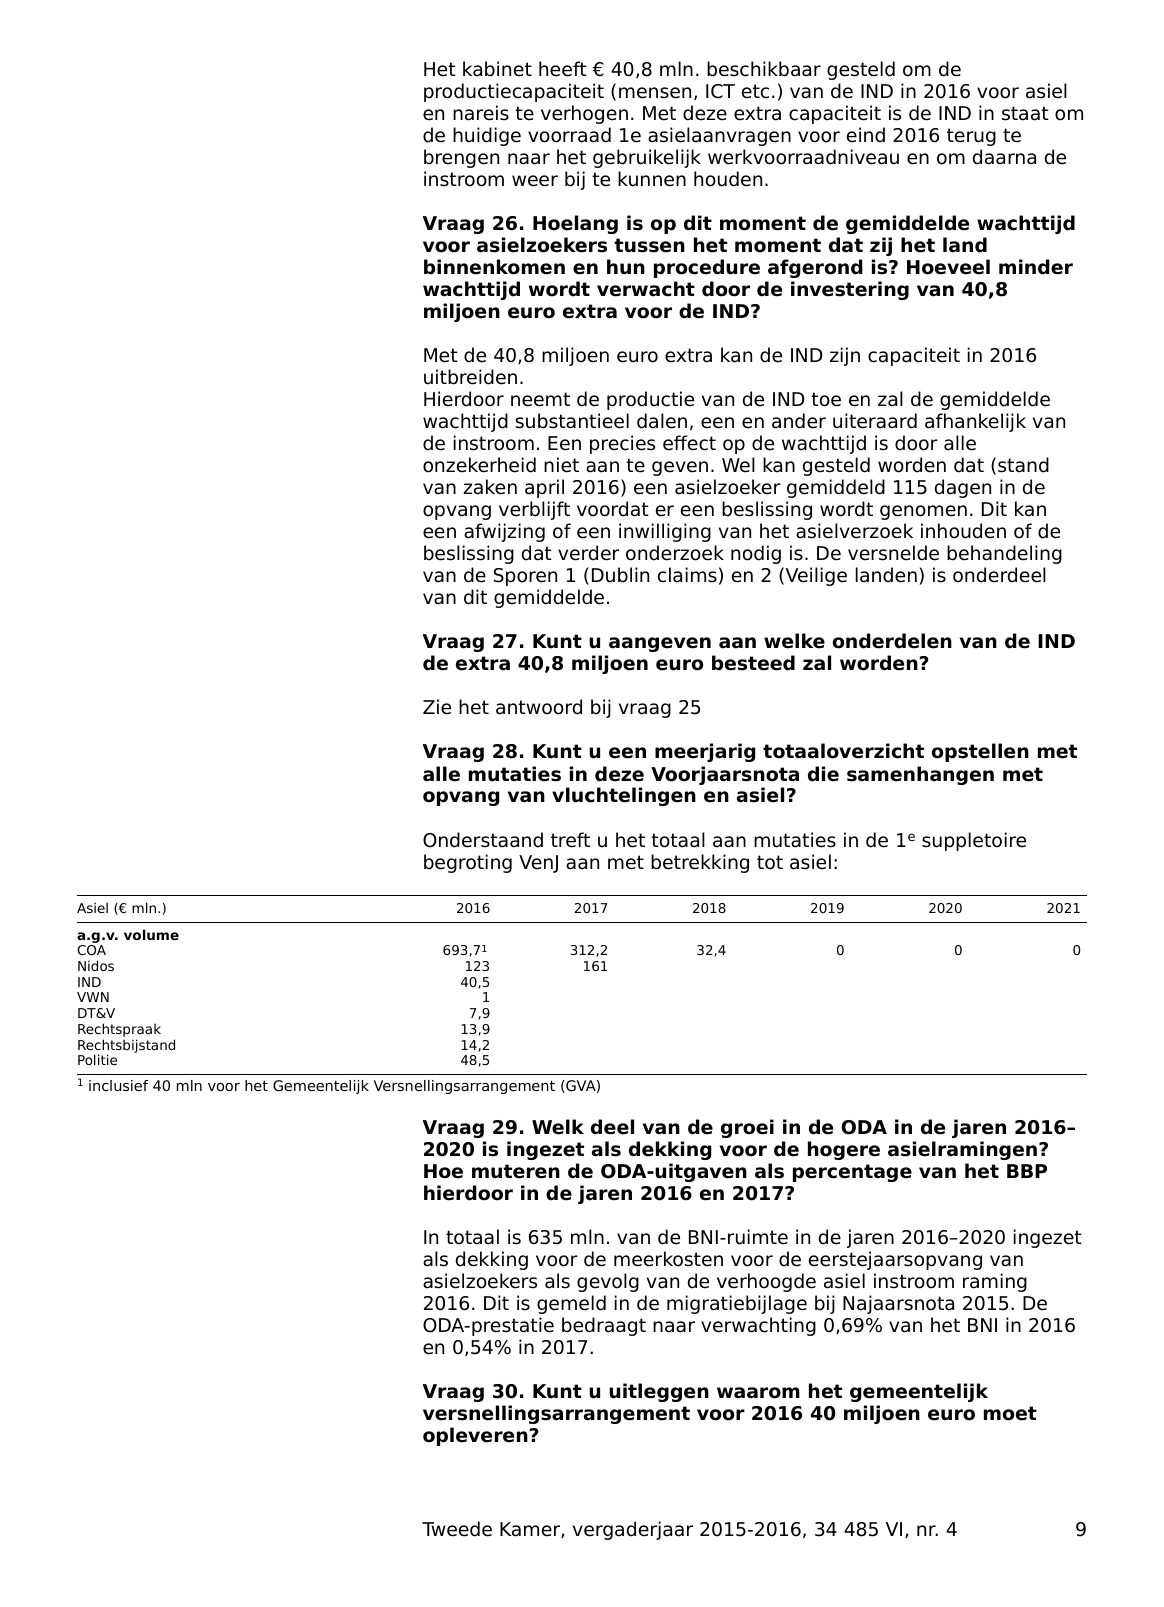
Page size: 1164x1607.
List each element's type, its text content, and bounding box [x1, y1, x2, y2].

table_cell [969, 1022, 1087, 1037]
table_cell 14,2 [378, 1038, 496, 1053]
table_header 2018 [614, 896, 732, 922]
table_cell [614, 923, 732, 943]
table_cell [969, 975, 1087, 990]
table_cell [969, 1006, 1087, 1022]
table_cell [496, 1022, 614, 1037]
table_cell [614, 1006, 732, 1022]
text Vraag 26. Hoelang is op dit moment de gemiddelde wachttijd voor asielzoekers tussen het moment dat zij het land binnenkomen en hun procedure afgerond is? Hoeveel minder wachttijd wordt verwacht door de investering van 40,8 miljoen euro extra voor de IND? [422, 213, 1087, 323]
text Onderstaand treft u het totaal aan mutaties in de 1e suppletoire begroting VenJ aan met betrekking tot asiel: [422, 829, 1087, 873]
table_cell [850, 1006, 968, 1022]
table_header 2019 [732, 896, 850, 922]
table_cell [496, 975, 614, 990]
table_cell 0 [850, 943, 968, 959]
text Met de 40,8 miljoen euro extra kan de IND zijn capaciteit in 2016 uitbreiden. [422, 345, 1087, 389]
table_cell 13,9 [378, 1022, 496, 1037]
table_cell [732, 1038, 850, 1053]
table_cell 0 [732, 943, 850, 959]
table_cell 693,71 [378, 943, 496, 959]
table_cell 1 inclusief 40 mln voor het Gemeentelijk Versnellingsarrangement (GVA) [77, 1075, 1087, 1094]
table_cell [496, 1053, 614, 1073]
table_cell 48,5 [378, 1053, 496, 1073]
table_cell [614, 990, 732, 1006]
table_cell [732, 1053, 850, 1073]
table_cell [850, 959, 968, 974]
table_cell 7,9 [378, 1006, 496, 1022]
table_cell [732, 959, 850, 974]
table_cell [732, 990, 850, 1006]
table_cell [850, 990, 968, 1006]
table_cell [496, 1038, 614, 1053]
table_cell 40,5 [378, 975, 496, 990]
table_cell [850, 1022, 968, 1037]
table_header 2017 [496, 896, 614, 922]
table_cell [496, 923, 614, 943]
table_cell Politie [77, 1053, 378, 1073]
table_cell [732, 923, 850, 943]
table_cell [496, 1006, 614, 1022]
table_cell [850, 1038, 968, 1053]
table_cell [614, 1022, 732, 1037]
table_cell VWN [77, 990, 378, 1006]
table_cell [732, 975, 850, 990]
table_cell [850, 923, 968, 943]
table_cell [969, 1038, 1087, 1053]
text Vraag 29. Welk deel van de groei in de ODA in de jaren 2016–2020 is ingezet als dekking voor de hogere asielramingen? Hoe muteren de ODA-uitgaven als percentage van het BBP hierdoor in de jaren 2016 en 2017? [422, 1117, 1087, 1204]
table_header 2020 [850, 896, 968, 922]
table_cell 1 [378, 990, 496, 1006]
table_cell a.g.v. volume [77, 923, 378, 943]
text In totaal is 635 mln. van de BNI-ruimte in de jaren 2016–2020 ingezet als dekking voor de meerkosten voor de eerstejaarsopvang van asielzoekers als gevolg van de verhoogde asiel instroom raming 2016. Dit is gemeld in de migratiebijlage bij Najaarsnota 2015. De ODA-prestatie bedraagt naar verwachting 0,69% van het BNI in 2016 en 0,54% in 2017. [422, 1227, 1087, 1358]
text Het kabinet heeft € 40,8 mln. beschikbaar gesteld om de productiecapaciteit (mensen, ICT etc.) van de IND in 2016 voor asiel en nareis te verhogen. Met deze extra capaciteit is de IND in staat om de huidige voorraad 1e asielaanvragen voor eind 2016 terug te brengen naar het gebruikelijk werkvoorraadniveau en om daarna de instroom weer bij te kunnen houden. [422, 59, 1087, 191]
table_cell [732, 1006, 850, 1022]
table_cell [850, 1053, 968, 1073]
text Hierdoor neemt de productie van de IND toe en zal de gemiddelde wachttijd substantieel dalen, een en ander uiteraard afhankelijk van de instroom. Een precies effect op de wachttijd is door alle onzekerheid niet aan te geven. Wel kan gesteld worden dat (stand van zaken april 2016) een asielzoeker gemiddeld 115 dagen in de opvang verblijft voordat er een beslissing wordt genomen. Dit kan een afwijzing of een inwilliging van het asielverzoek inhouden of de beslissing dat verder onderzoek nodig is. De versnelde behandeling van de Sporen 1 (Dublin claims) en 2 (Veilige landen) is onderdeel van dit gemiddelde. [422, 389, 1087, 609]
table_cell 0 [969, 943, 1087, 959]
text Vraag 27. Kunt u aangeven aan welke onderdelen van de IND de extra 40,8 miljoen euro besteed zal worden? [422, 631, 1087, 675]
table_cell [969, 959, 1087, 974]
table_cell IND [77, 975, 378, 990]
text Zie het antwoord bij vraag 25 [422, 697, 1087, 719]
table_cell 312,2 [496, 943, 614, 959]
text Vraag 30. Kunt u uitleggen waarom het gemeentelijk versnellingsarrangement voor 2016 40 miljoen euro moet opleveren? [422, 1381, 1087, 1447]
table_header 2021 [969, 896, 1087, 922]
table_cell [850, 975, 968, 990]
table_cell [969, 1053, 1087, 1073]
table_header Asiel (€ mln.) [77, 896, 378, 922]
table_cell [969, 990, 1087, 1006]
table_cell [614, 959, 732, 974]
table_cell Nidos [77, 959, 378, 974]
table_cell [378, 923, 496, 943]
text Vraag 28. Kunt u een meerjarig totaaloverzicht opstellen met alle mutaties in deze Voorjaarsnota die samenhangen met opvang van vluchtelingen en asiel? [422, 741, 1087, 807]
table_cell 123 [378, 959, 496, 974]
table_cell [969, 923, 1087, 943]
table_cell [496, 990, 614, 1006]
table_cell [732, 1022, 850, 1037]
table_cell COA [77, 943, 378, 959]
table_cell Rechtspraak [77, 1022, 378, 1037]
table_cell Rechtsbijstand [77, 1038, 378, 1053]
table_cell [614, 1038, 732, 1053]
table_header 2016 [378, 896, 496, 922]
table_cell 161 [496, 959, 614, 974]
table_cell [614, 1053, 732, 1073]
table_cell DT&V [77, 1006, 378, 1022]
table_cell [614, 975, 732, 990]
table_cell 32,4 [614, 943, 732, 959]
